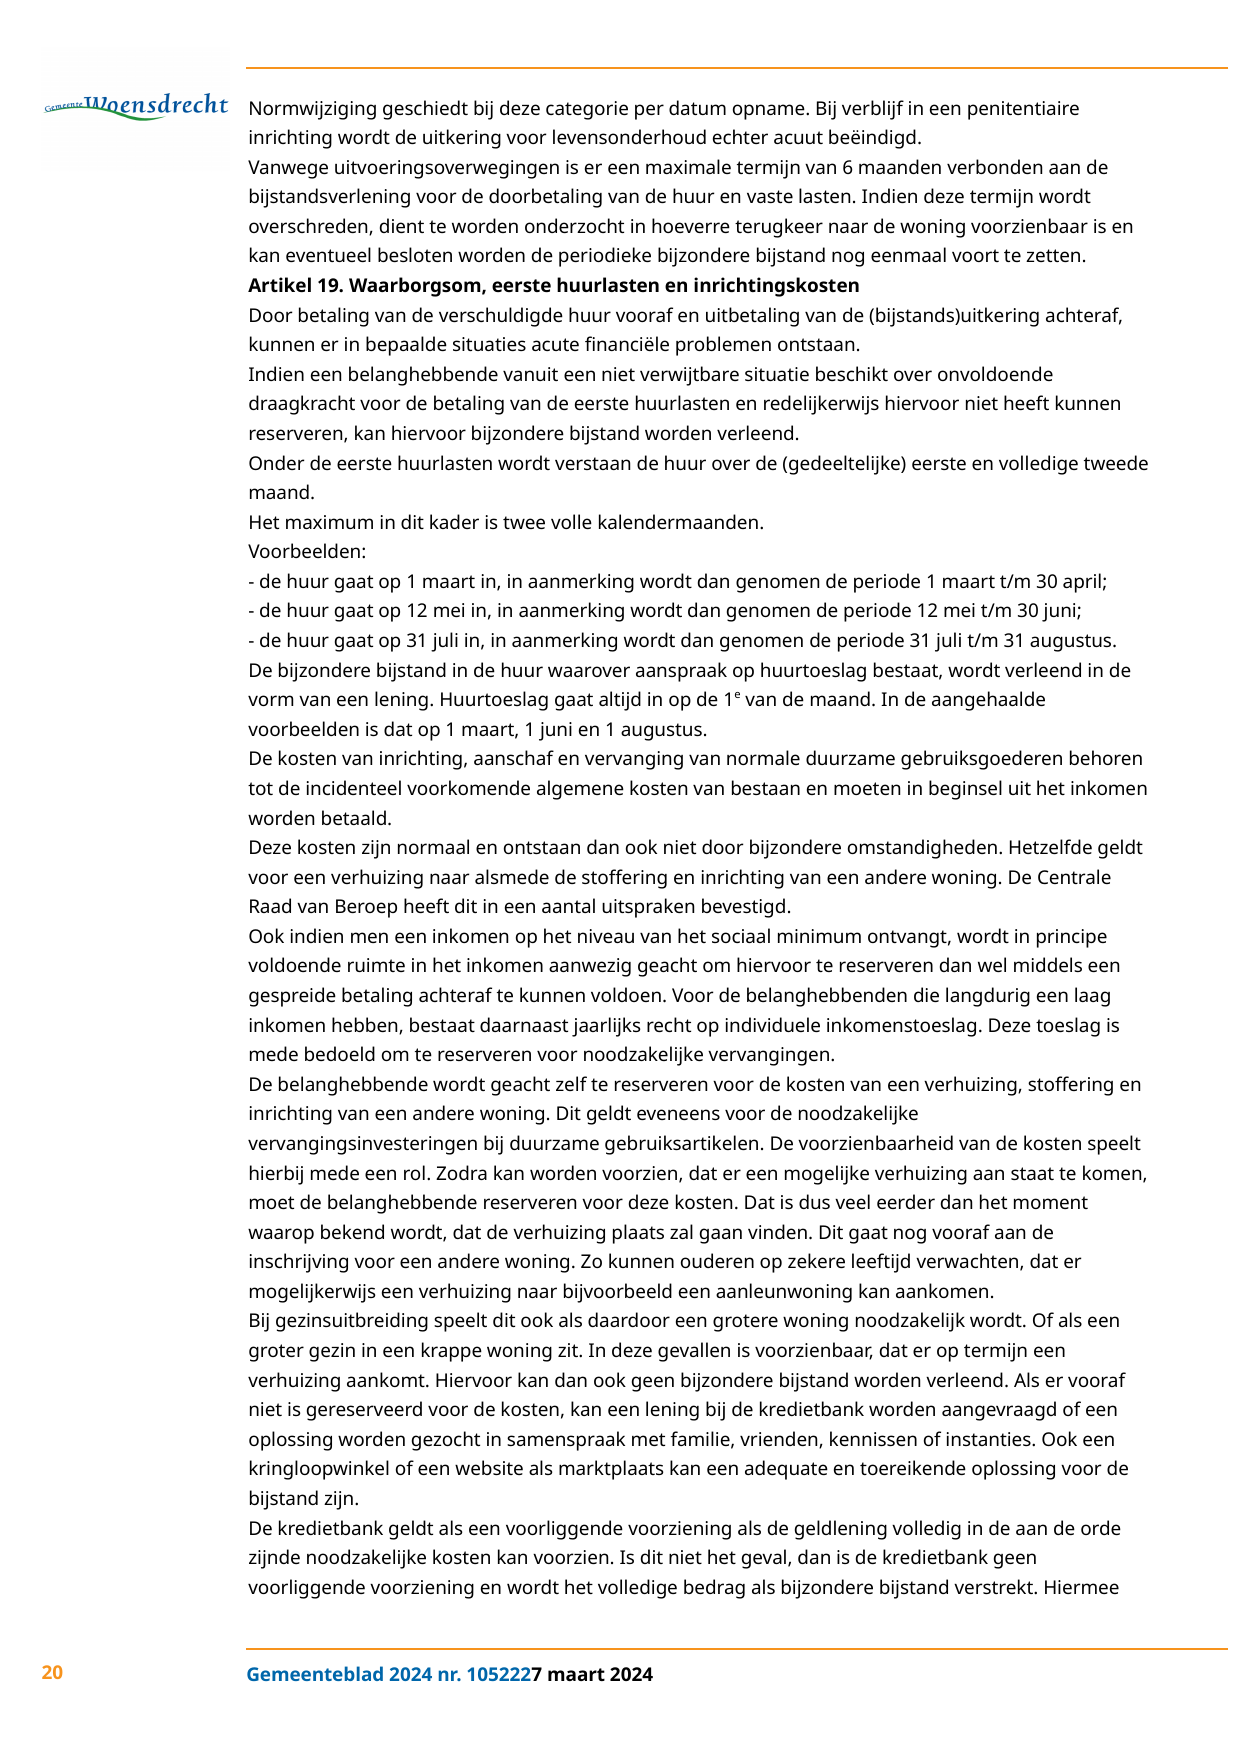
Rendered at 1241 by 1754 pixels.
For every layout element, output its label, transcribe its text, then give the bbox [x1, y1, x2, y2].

text De kredietbank geldt als een voorliggende voorziening als de geldlening volledig in de aan de orde zijnde noodzakelijke kosten kan voorzien. Is dit niet het geval, dan is de kredietbank geen voorliggende voorziening en wordt het volledige bedrag als bijzondere bijstand verstrekt. Hiermee [248, 1515, 1152, 1600]
text Deze kosten zijn normaal en ontstaan dan ook niet door bijzondere omstandigheden. Hetzelfde geldt voor een verhuizing naar alsmede de stoffering en inrichting van een andere woning. De Centrale Raad van Beroep heeft dit in een aantal uitspraken bevestigd. [248, 834, 1152, 919]
text Het maximum in dit kader is twee volle kalendermaanden. [248, 509, 1152, 535]
text De belanghebbende wordt geacht zelf te reserveren voor de kosten van een verhuizing, stoffering en inrichting van een andere woning. Dit geldt eveneens voor de noodzakelijke vervangingsinvesteringen bij duurzame gebruiksartikelen. De voorzienbaarheid van de kosten speelt hierbij mede een rol. Zodra kan worden voorzien, dat er een mogelijke verhuizing aan staat te komen, moet de belanghebbende reserveren voor deze kosten. Dat is dus veel eerder dan het moment waarop bekend wordt, dat de verhuizing plaats zal gaan vinden. Dit gaat nog vooraf aan de inschrijving voor een andere woning. Zo kunnen ouderen op zekere leeftijd verwachten, dat er mogelijkerwijs een verhuizing naar bijvoorbeeld een aanleunwoning kan aankomen. [248, 1071, 1152, 1304]
text Bij gezinsuitbreiding speelt dit ook als daardoor een grotere woning noodzakelijk wordt. Of als een groter gezin in een krappe woning zit. In deze gevallen is voorzienbaar, dat er op termijn een verhuizing aankomt. Hiervoor kan dan ook geen bijzondere bijstand worden verleend. Als er vooraf niet is gereserveerd voor de kosten, kan een lening bij de kredietbank worden aangevraagd of een oplossing worden gezocht in samenspraak met familie, vrienden, kennissen of instanties. Ook een kringloopwinkel of een website als marktplaats kan een adequate en toereikende oplossing voor de bijstand zijn. [248, 1308, 1152, 1511]
text Ook indien men een inkomen op het niveau van het sociaal minimum ontvangt, wordt in principe voldoende ruimte in het inkomen aanwezig geacht om hiervoor te reserveren dan wel middels een gespreide betaling achteraf te kunnen voldoen. Voor de belanghebbenden die langdurig een laag inkomen hebben, bestaat daarnaast jaarlijks recht op individuele inkomenstoeslag. Deze toeslag is mede bedoeld om te reserveren voor noodzakelijke vervangingen. [248, 923, 1152, 1067]
text - de huur gaat op 1 maart in, in aanmerking wordt dan genomen de periode 1 maart t/m 30 april; [248, 568, 1152, 594]
text De bijzondere bijstand in de huur waarover aanspraak op huurtoeslag bestaat, wordt verleend in de vorm van een lening. Huurtoeslag gaat altijd in op de 1e van de maand. In de aangehaalde voorbeelden is dat op 1 maart, 1 juni en 1 augustus. [248, 657, 1152, 742]
text - de huur gaat op 12 mei in, in aanmerking wordt dan genomen de periode 12 mei t/m 30 juni; [248, 598, 1152, 623]
picture [41, 47, 231, 172]
text Artikel 19. Waarborgsom, eerste huurlasten en inrichtingskosten [248, 272, 1152, 298]
text - de huur gaat op 31 juli in, in aanmerking wordt dan genomen de periode 31 juli t/m 31 augustus. [248, 627, 1152, 653]
text Door betaling van de verschuldigde huur vooraf en uitbetaling van de (bijstands)uitkering achteraf, kunnen er in bepaalde situaties acute financiële problemen ontstaan. [248, 302, 1152, 357]
text Indien een belanghebbende vanuit een niet verwijtbare situatie beschikt over onvoldoende draagkracht voor de betaling van de eerste huurlasten en redelijkerwijs hiervoor niet heeft kunnen reserveren, kan hiervoor bijzondere bijstand worden verleend. [248, 361, 1152, 446]
text Vanwege uitvoeringsoverwegingen is er een maximale termijn van 6 maanden verbonden aan de bijstandsverlening voor de doorbetaling van de huur en vaste lasten. Indien deze termijn wordt overschreden, dient te worden onderzocht in hoeverre terugkeer naar de woning voorzienbaar is en kan eventueel besloten worden de periodieke bijzondere bijstand nog eenmaal voort te zetten. [248, 154, 1152, 268]
text Onder de eerste huurlasten wordt verstaan de huur over de (gedeeltelijke) eerste en volledige tweede maand. [248, 450, 1152, 505]
text Voorbeelden: [248, 538, 1152, 564]
text De kosten van inrichting, aanschaf en vervanging van normale duurzame gebruiksgoederen behoren tot de incidenteel voorkomende algemene kosten van bestaan en moeten in beginsel uit het inkomen worden betaald. [248, 746, 1152, 831]
text Normwijziging geschiedt bij deze categorie per datum opname. Bij verblijf in een penitentiaire inrichting wordt de uitkering voor levensonderhoud echter acuut beëindigd. [248, 95, 1152, 150]
